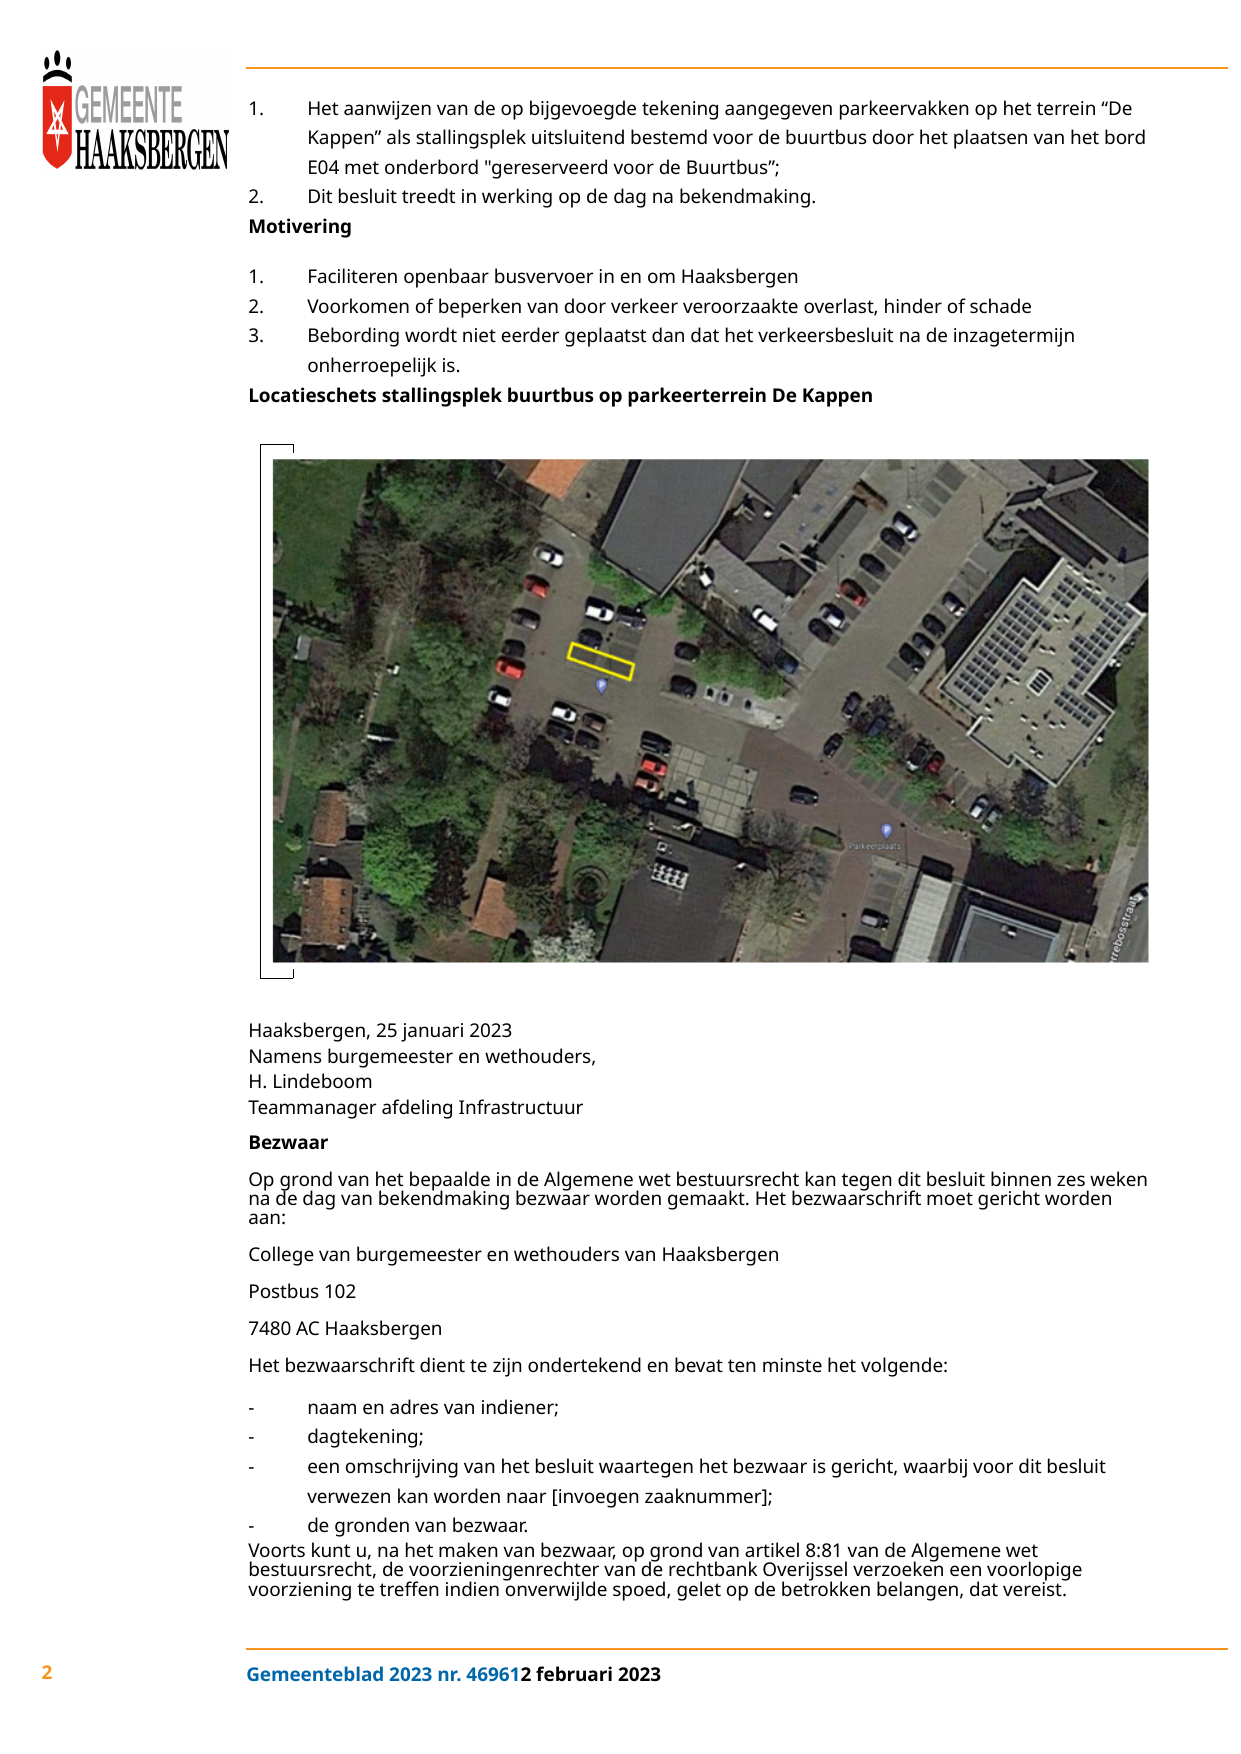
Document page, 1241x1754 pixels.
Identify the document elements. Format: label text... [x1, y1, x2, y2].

text Postbus 102 [248, 1283, 1152, 1302]
list Bebording wordt niet eerder geplaatst dan dat het verkeersbesluit na de inzagetermijn onherroepelijk is. [248, 323, 1152, 378]
text Voorts kunt u, na het maken van bezwaar, op grond van artikel 8:81 van de Algemene wet bestuursrecht, de voorzieningenrechter van de rechtbank Overijssel verzoeken een voorlopige voorziening te treffen indien onverwijlde spoed, gelet op de betrokken belangen, dat vereist. [248, 1542, 1152, 1600]
list Dit besluit treedt in werking op de dag na bekendmaking. [248, 183, 1152, 209]
list de gronden van bezwaar. [248, 1512, 1152, 1538]
list naam en adres van indiener; [248, 1394, 1152, 1420]
list Het aanwijzen van de op bijgevoegde tekening aangegeven parkeervakken op het terrein “De Kappen” als stallingsplek uitsluitend bestemd voor de buurtbus door het plaatsen van het bord E04 met onderbord "gereserveerd voor de Buurtbus”; [248, 95, 1152, 180]
picture [268, 453, 1155, 969]
text Op grond van het bepaalde in de Algemene wet bestuursrecht kan tegen dit besluit binnen zes weken na de dag van bekendmaking bezwaar worden gemaakt. Het bezwaarschrift moet gericht worden aan: [248, 1171, 1152, 1228]
text Haaksbergen, 25 januari 2023 [248, 1017, 1152, 1043]
text Namens burgemeester en wethouders, [248, 1043, 1152, 1069]
text Bezwaar [248, 1134, 1152, 1153]
list een omschrijving van het besluit waartegen het bezwaar is gericht, waarbij voor dit besluit verwezen kan worden naar [invoegen zaaknummer]; [248, 1453, 1152, 1509]
list Voorkomen of beperken van door verkeer veroorzaakte overlast, hinder of schade [248, 293, 1152, 319]
text Motivering [248, 213, 1152, 239]
list dagtekening; [248, 1424, 1152, 1449]
text Locatieschets stallingsplek buurtbus op parkeerterrein De Kappen [248, 382, 1152, 408]
list Faciliteren openbaar busvervoer in en om Haaksbergen [248, 263, 1152, 289]
text Het bezwaarschrift dient te zijn ondertekend en bevat ten minste het volgende: [248, 1357, 1152, 1376]
text Teammanager afdeling Infrastructuur [248, 1094, 1152, 1120]
picture [41, 47, 231, 172]
text College van burgemeester en wethouders van Haaksbergen [248, 1246, 1152, 1266]
text 7480 AC Haaksbergen [248, 1320, 1152, 1339]
text H. Lindeboom [248, 1069, 1152, 1094]
